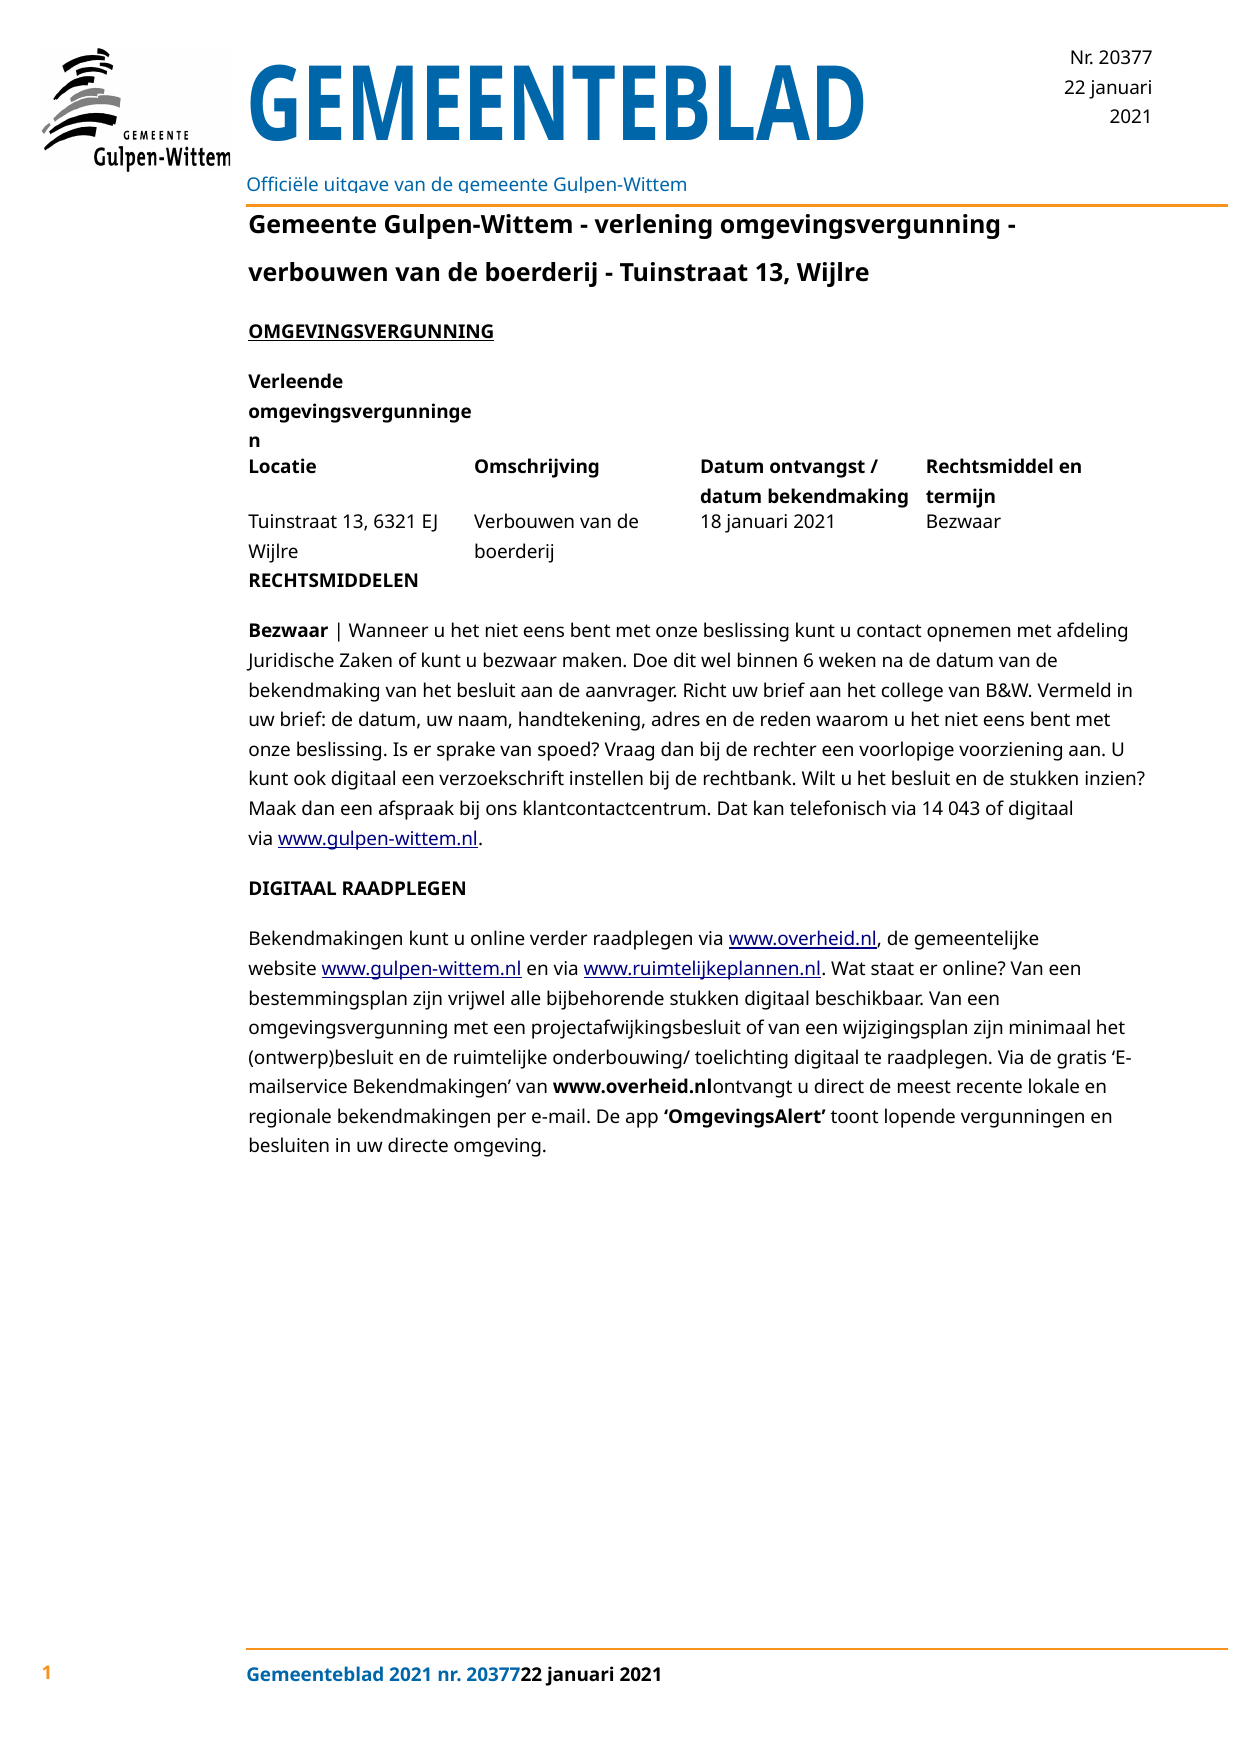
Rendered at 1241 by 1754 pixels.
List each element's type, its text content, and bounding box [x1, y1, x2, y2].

table_header Verleende omgevingsvergunningen [248, 369, 474, 453]
table_cell Bezwaar [926, 509, 1152, 564]
table_header [700, 369, 926, 453]
picture [41, 47, 231, 172]
text Gemeente Gulpen-Wittem - verlening omgevingsvergunning - verbouwen van de boerderij - Tuinstraat 13, Wijlre [248, 207, 1152, 288]
text RECHTSMIDDELEN [248, 567, 1152, 593]
table_header [474, 369, 700, 453]
text Bekendmakingen kunt u online verder raadplegen via www.overheid.nl, de gemeentelijke website www.gulpen-wittem.nl en via www.ruimtelijkeplannen.nl. Wat staat er online? Van een bestemmingsplan zijn vrijwel alle bijbehorende stukken digitaal beschikbaar. Van een omgevingsvergunning met een projectafwijkingsbesluit of van een wijzigingsplan zijn minimaal het (ontwerp)besluit en de ruimtelijke onderbouwing/ toelichting digitaal te raadplegen. Via de gratis ‘E-mailservice Bekendmakingen’ van www.overheid.nlontvangt u direct de meest recente lokale en regionale bekendmakingen per e-mail. De app ‘OmgevingsAlert’ toont lopende vergunningen en besluiten in uw directe omgeving. [248, 926, 1152, 1158]
text Bezwaar | Wanneer u het niet eens bent met onze beslissing kunt u contact opnemen met afdeling Juridische Zaken of kunt u bezwaar maken. Doe dit wel binnen 6 weken na de datum van de bekendmaking van het besluit aan de aanvrager. Richt uw brief aan het college van B&W. Vermeld in uw brief: de datum, uw naam, handtekening, adres en de reden waarom u het niet eens bent met onze beslissing. Is er sprake van spoed? Vraag dan bij de rechter een voorlopige voorziening aan. U kunt ook digitaal een verzoekschrift instellen bij de rechtbank. Wilt u het besluit en de stukken inzien? Maak dan een afspraak bij ons klantcontactcentrum. Dat kan telefonisch via 14 043 of digitaal via www.gulpen-wittem.nl. [248, 618, 1152, 850]
table_cell Tuinstraat 13, 6321 EJ Wijlre [248, 509, 474, 564]
text DIGITAAL RAADPLEGEN [248, 875, 1152, 901]
text OMGEVINGSVERGUNNING [248, 318, 1152, 344]
table_cell Verbouwen van de boerderij [474, 509, 700, 564]
table_cell Omschrijving [474, 453, 700, 509]
table_cell Rechtsmiddel en termijn [926, 453, 1152, 509]
table_header [926, 369, 1152, 453]
table_cell 18 januari 2021 [700, 509, 926, 564]
table_cell Datum ontvangst / datum bekendmaking [700, 453, 926, 509]
table_cell Locatie [248, 453, 474, 509]
